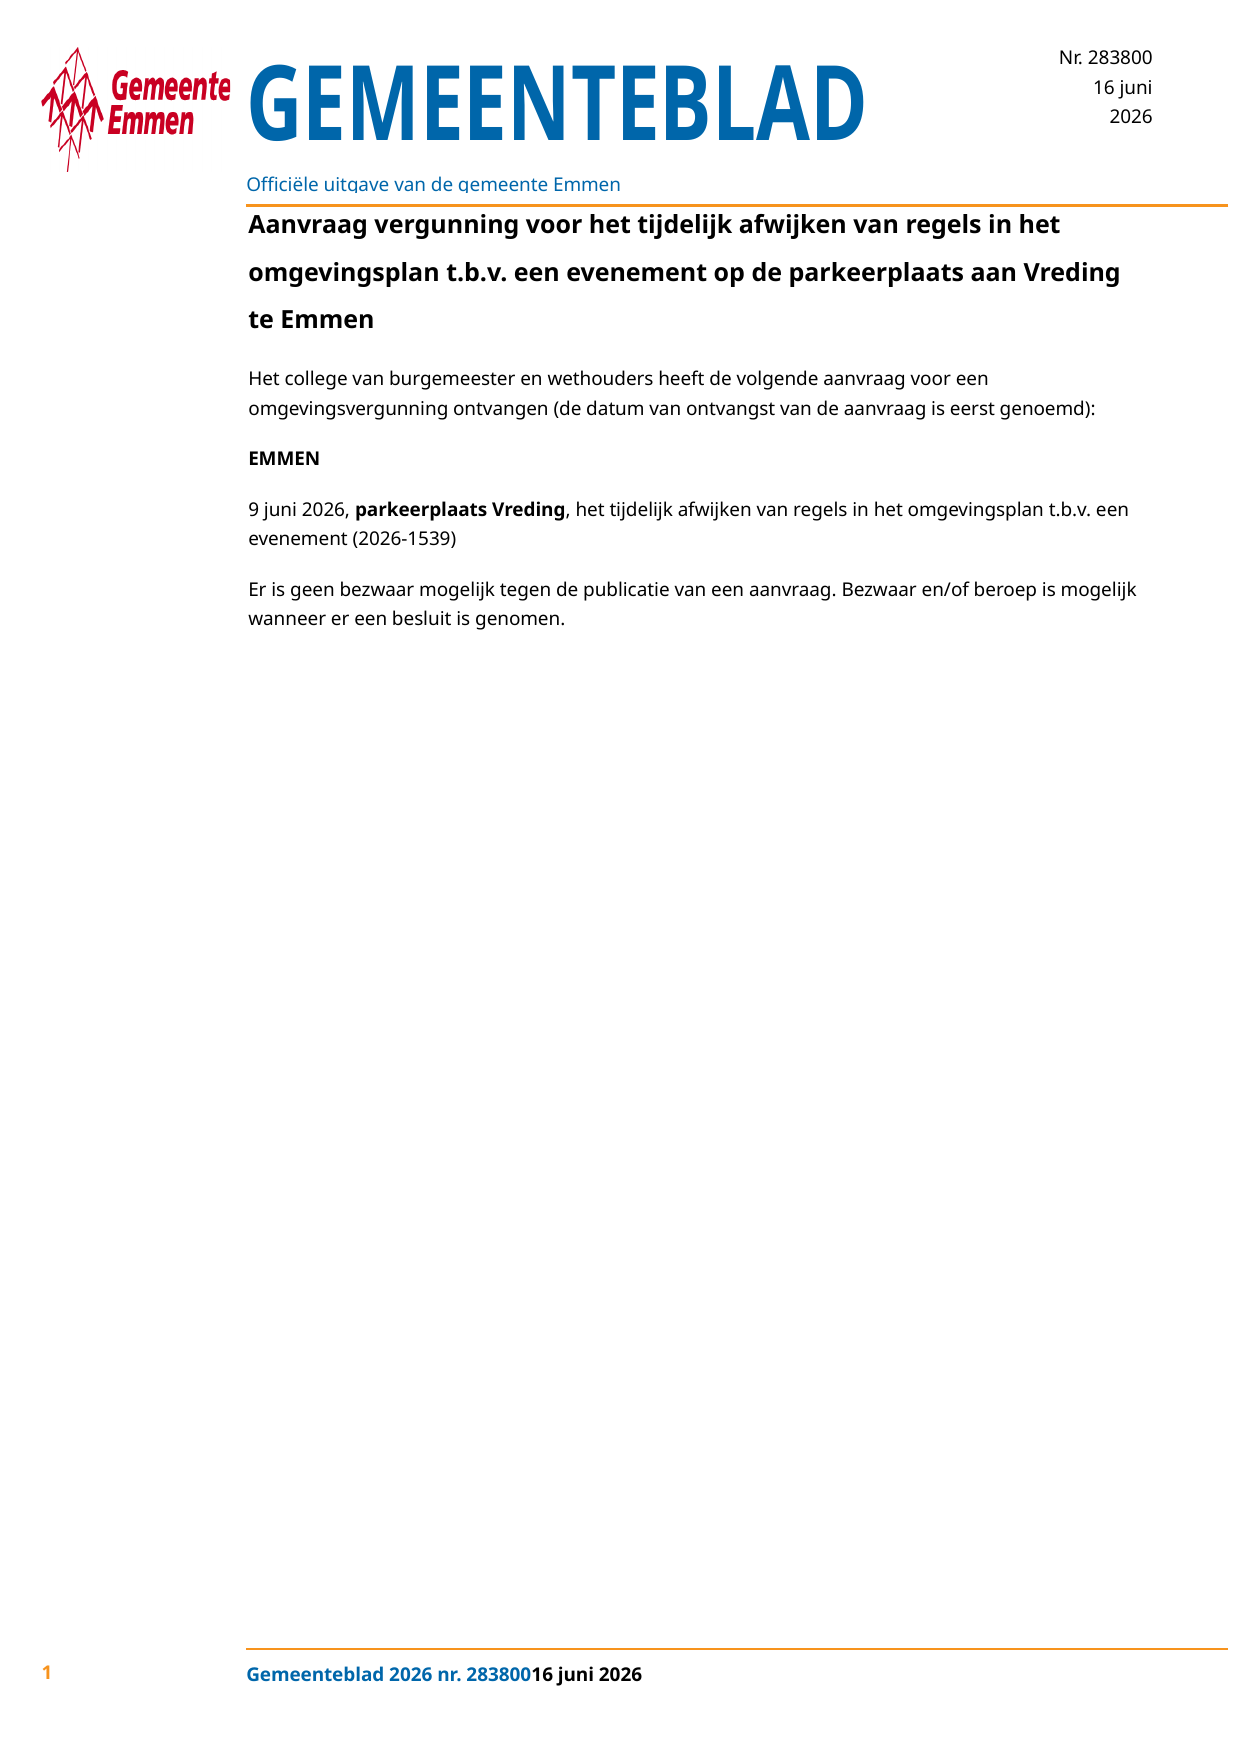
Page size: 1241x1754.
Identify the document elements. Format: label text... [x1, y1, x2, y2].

text Er is geen bezwaar mogelijk tegen de publicatie van een aanvraag. Bezwaar en/of beroep is mogelijk wanneer er een besluit is genomen. [248, 576, 1152, 631]
text 9 juni 2026, parkeerplaats Vreding, het tijdelijk afwijken van regels in het omgevingsplan t.b.v. een evenement (2026-1539) [248, 496, 1152, 551]
text Aanvraag vergunning voor het tijdelijk afwijken van regels in het omgevingsplan t.b.v. een evenement op de parkeerplaats aan Vreding te Emmen [248, 207, 1152, 336]
picture [41, 47, 231, 172]
text EMMEN [248, 446, 1152, 471]
text Het college van burgemeester en wethouders heeft de volgende aanvraag voor een omgevingsvergunning ontvangen (de datum van ontvangst van de aanvraag is eerst genoemd): [248, 366, 1152, 421]
